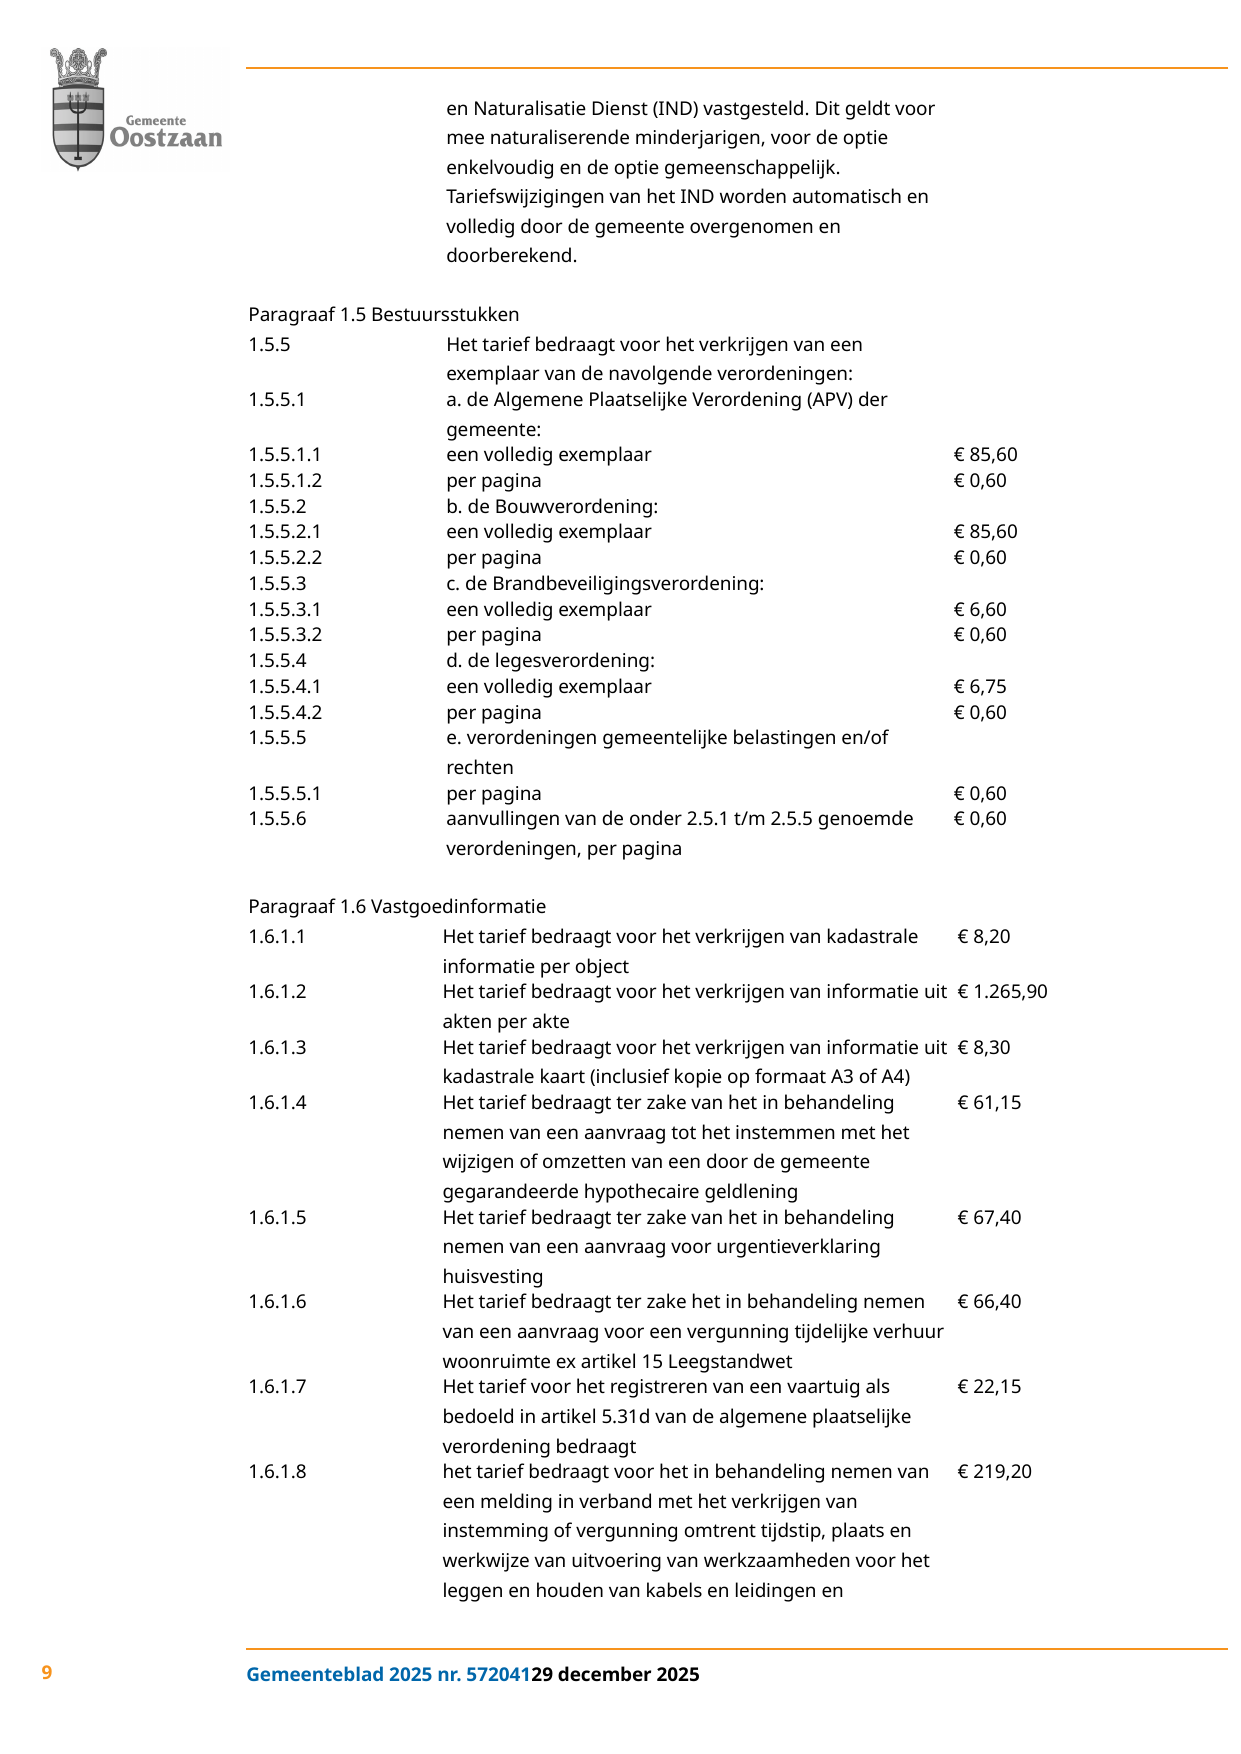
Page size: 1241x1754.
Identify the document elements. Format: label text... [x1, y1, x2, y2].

table_cell 1.5.5.5 [248, 725, 446, 780]
table_cell € 8,30 [958, 1034, 1152, 1089]
table_cell [954, 725, 1152, 780]
table_cell per pagina [446, 622, 954, 647]
table_cell Het tarief bedraagt voor het verkrijgen van informatie uit akten per akte [442, 979, 957, 1034]
table_cell [954, 493, 1152, 519]
table_cell 1.5.5.3.2 [248, 622, 446, 647]
table_cell en Naturalisatie Dienst (IND) vastgesteld. Dit geldt voor mee naturaliserende minderjarigen, voor de optie enkelvoudig en de optie gemeenschappelijk. Tariefswijzigingen van het IND worden automatisch en volledig door de gemeente overgenomen en doorberekend. [446, 95, 954, 268]
table_header 1.6.1.1 [248, 924, 442, 979]
table_header [954, 331, 1152, 386]
text Paragraaf 1.6 Vastgoedinformatie [248, 894, 1152, 919]
table_cell € 219,20 [958, 1459, 1152, 1603]
table_cell per pagina [446, 545, 954, 570]
table_cell 1.5.5.1.2 [248, 467, 446, 493]
table_cell € 61,15 [958, 1089, 1152, 1204]
table_header Het tarief bedraagt voor het verkrijgen van een exemplaar van de navolgende verordeningen: [446, 331, 954, 386]
table_cell 1.5.5.2.2 [248, 545, 446, 570]
picture [41, 47, 231, 172]
table_cell € 66,40 [958, 1289, 1152, 1374]
table_cell € 0,60 [954, 806, 1152, 861]
table_cell [248, 95, 446, 268]
table_cell 1.6.1.5 [248, 1204, 442, 1289]
table_cell 1.5.5.6 [248, 806, 446, 861]
table_cell een volledig exemplaar [446, 596, 954, 622]
table_header 1.5.5 [248, 331, 446, 386]
table_cell 1.6.1.7 [248, 1374, 442, 1458]
table_cell Het tarief bedraagt ter zake van het in behandeling nemen van een aanvraag tot het instemmen met het wijzigen of omzetten van een door de gemeente gegarandeerde hypothecaire geldlening [442, 1089, 957, 1204]
table_cell 1.5.5.3.1 [248, 596, 446, 622]
table_cell het tarief bedraagt voor het in behandeling nemen van een melding in verband met het verkrijgen van instemming of vergunning omtrent tijdstip, plaats en werkwijze van uitvoering van werkzaamheden voor het leggen en houden van kabels en leidingen en [442, 1459, 957, 1603]
table_cell 1.5.5.4.1 [248, 673, 446, 699]
table_cell b. de Bouwverordening: [446, 493, 954, 519]
table_cell a. de Algemene Plaatselijke Verordening (APV) der gemeente: [446, 386, 954, 442]
table_cell 1.5.5.3 [248, 570, 446, 596]
table_cell 1.6.1.6 [248, 1289, 442, 1374]
table_cell per pagina [446, 467, 954, 493]
table_cell € 0,60 [954, 780, 1152, 806]
table_cell c. de Brandbeveiligingsverordening: [446, 570, 954, 596]
table_cell [954, 95, 1152, 268]
table_cell [954, 648, 1152, 673]
table_cell € 6,60 [954, 596, 1152, 622]
table_cell [954, 570, 1152, 596]
table_cell Het tarief bedraagt ter zake van het in behandeling nemen van een aanvraag voor urgentieverklaring huisvesting [442, 1204, 957, 1289]
table_cell per pagina [446, 780, 954, 806]
table_cell 1.6.1.3 [248, 1034, 442, 1089]
table_cell € 85,60 [954, 442, 1152, 467]
table_cell € 0,60 [954, 622, 1152, 647]
table_cell € 0,60 [954, 699, 1152, 724]
table_cell een volledig exemplaar [446, 519, 954, 544]
table_cell Het tarief bedraagt voor het verkrijgen van informatie uit kadastrale kaart (inclusief kopie op formaat A3 of A4) [442, 1034, 957, 1089]
table_cell 1.6.1.4 [248, 1089, 442, 1204]
table_cell 1.5.5.1.1 [248, 442, 446, 467]
table_cell 1.5.5.2 [248, 493, 446, 519]
table_cell € 22,15 [958, 1374, 1152, 1458]
table_cell 1.6.1.2 [248, 979, 442, 1034]
table_cell [954, 386, 1152, 442]
table_cell € 0,60 [954, 545, 1152, 570]
table_cell 1.5.5.2.1 [248, 519, 446, 544]
table_cell € 0,60 [954, 467, 1152, 493]
table_cell per pagina [446, 699, 954, 724]
table_cell 1.5.5.4.2 [248, 699, 446, 724]
table_cell € 67,40 [958, 1204, 1152, 1289]
table_cell € 6,75 [954, 673, 1152, 699]
table_cell e. verordeningen gemeentelijke belastingen en/of rechten [446, 725, 954, 780]
table_cell € 1.265,90 [958, 979, 1152, 1034]
table_cell 1.5.5.5.1 [248, 780, 446, 806]
table_cell aanvullingen van de onder 2.5.1 t/m 2.5.5 genoemde verordeningen, per pagina [446, 806, 954, 861]
table_header € 8,20 [958, 924, 1152, 979]
table_header Het tarief bedraagt voor het verkrijgen van kadastrale informatie per object [442, 924, 957, 979]
table_cell 1.5.5.4 [248, 648, 446, 673]
table_cell een volledig exemplaar [446, 673, 954, 699]
table_cell € 85,60 [954, 519, 1152, 544]
table_cell Het tarief bedraagt ter zake het in behandeling nemen van een aanvraag voor een vergunning tijdelijke verhuur woonruimte ex artikel 15 Leegstandwet [442, 1289, 957, 1374]
table_cell d. de legesverordening: [446, 648, 954, 673]
table_cell 1.6.1.8 [248, 1459, 442, 1603]
table_cell 1.5.5.1 [248, 386, 446, 442]
table_cell Het tarief voor het registreren van een vaartuig als bedoeld in artikel 5.31d van de algemene plaatselijke verordening bedraagt [442, 1374, 957, 1458]
table_cell een volledig exemplaar [446, 442, 954, 467]
text Paragraaf 1.5 Bestuursstukken [248, 301, 1152, 327]
